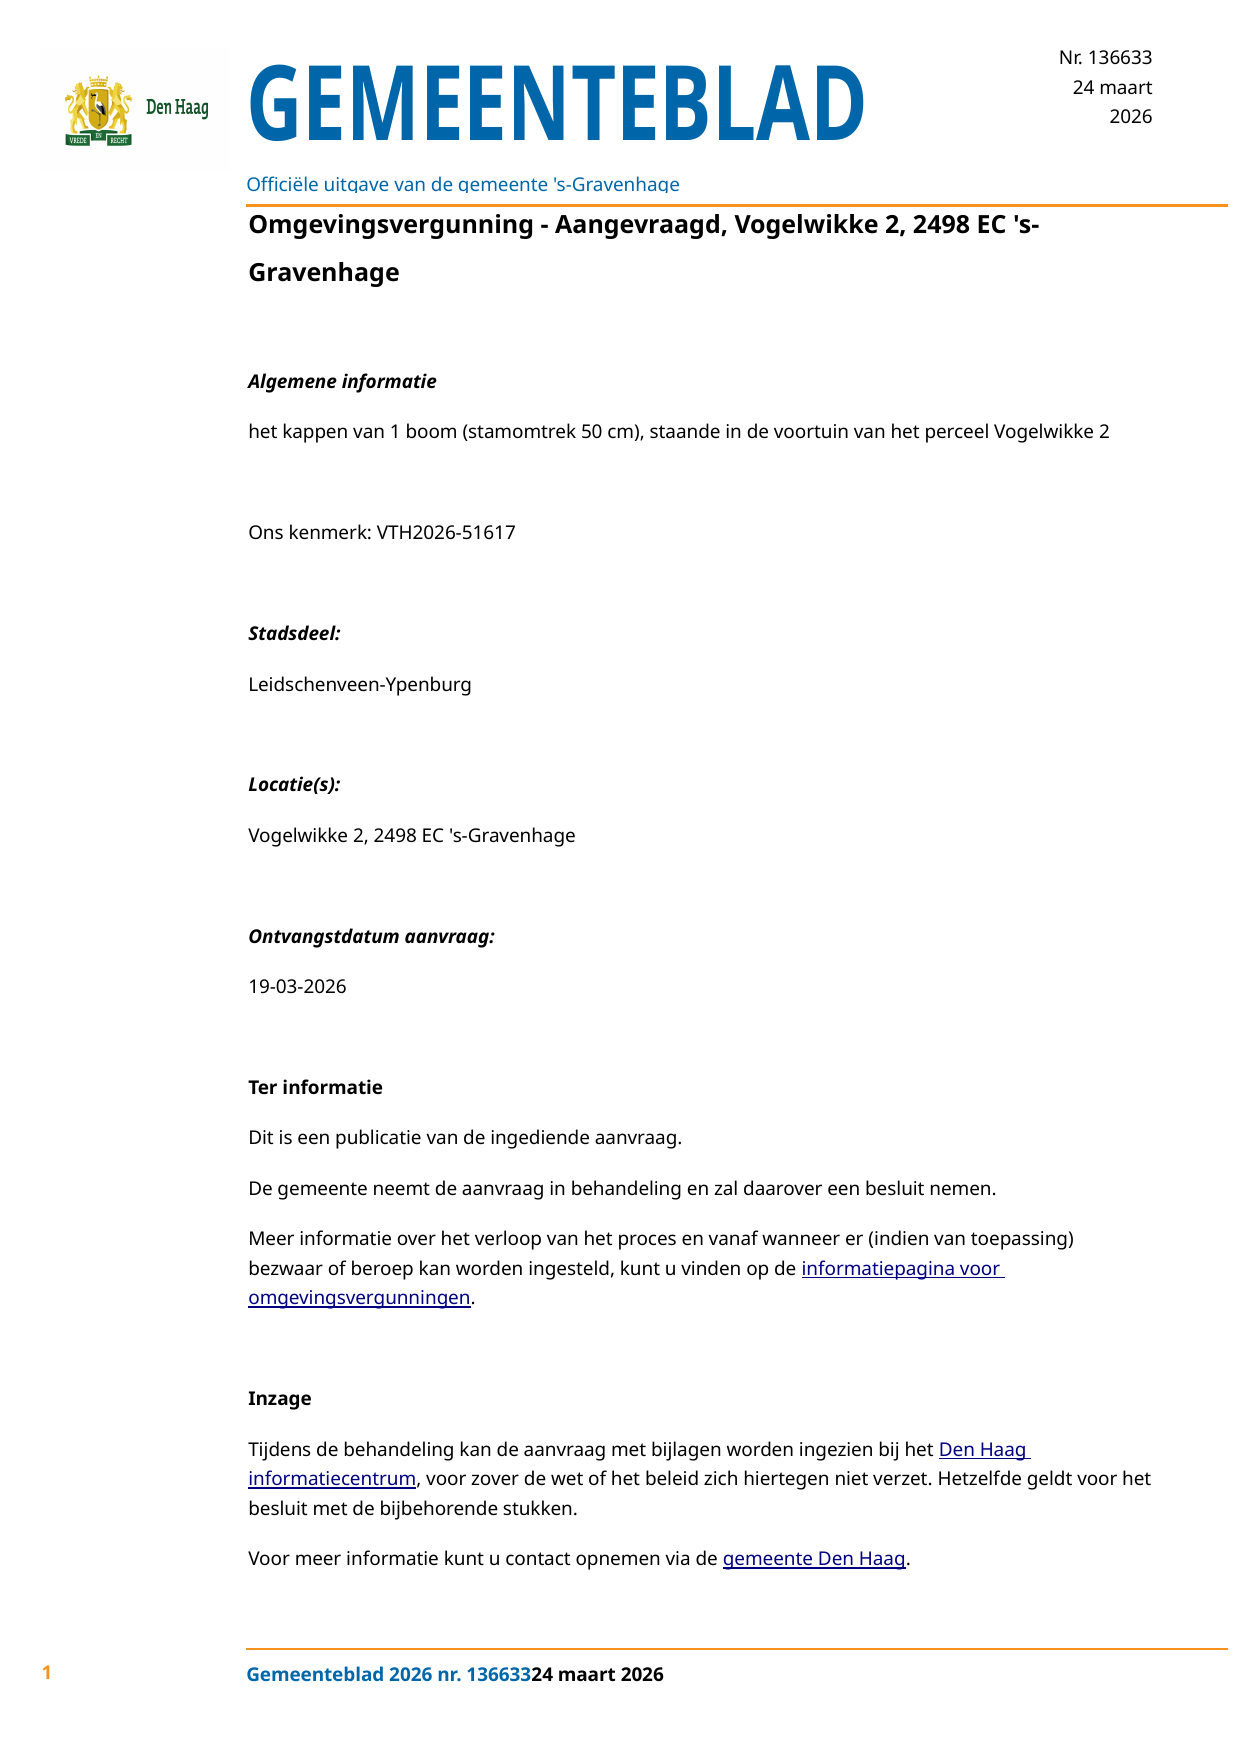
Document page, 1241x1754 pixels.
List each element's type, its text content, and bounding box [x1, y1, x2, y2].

text Locatie(s): [248, 772, 1152, 797]
text Algemene informatie [248, 368, 1152, 394]
text Inzage [248, 1385, 1152, 1411]
text Omgevingsvergunning - Aangevraagd, Vogelwikke 2, 2498 EC 's-Gravenhage [248, 207, 1152, 288]
text Stadsdeel: [248, 620, 1152, 646]
text Ontvangstdatum aanvraag: [248, 923, 1152, 949]
picture [41, 47, 231, 172]
text Ons kenmerk: VTH2026-51617 [248, 519, 1152, 545]
text De gemeente neemt de aanvraag in behandeling en zal daarover een besluit nemen. [248, 1175, 1152, 1201]
text Leidschenveen-Ypenburg [248, 671, 1152, 697]
text Tijdens de behandeling kan de aanvraag met bijlagen worden ingezien bij het Den Haag informatiecentrum, voor zover de wet of het beleid zich hiertegen niet verzet. Hetzelfde geldt voor het besluit met de bijbehorende stukken. [248, 1436, 1152, 1521]
text Ter informatie [248, 1074, 1152, 1100]
text Dit is een publicatie van de ingediende aanvraag. [248, 1124, 1152, 1150]
text Meer informatie over het verloop van het proces en vanaf wanneer er (indien van toepassing) bezwaar of beroep kan worden ingesteld, kunt u vinden op de informatiepagina voor omgevingsvergunningen. [248, 1225, 1152, 1310]
text het kappen van 1 boom (stamomtrek 50 cm), staande in de voortuin van het perceel Vogelwikke 2 [248, 419, 1152, 444]
text Vogelwikke 2, 2498 EC 's-Gravenhage [248, 822, 1152, 848]
text 19-03-2026 [248, 973, 1152, 999]
text Voor meer informatie kunt u contact opnemen via de gemeente Den Haag. [248, 1545, 1152, 1571]
